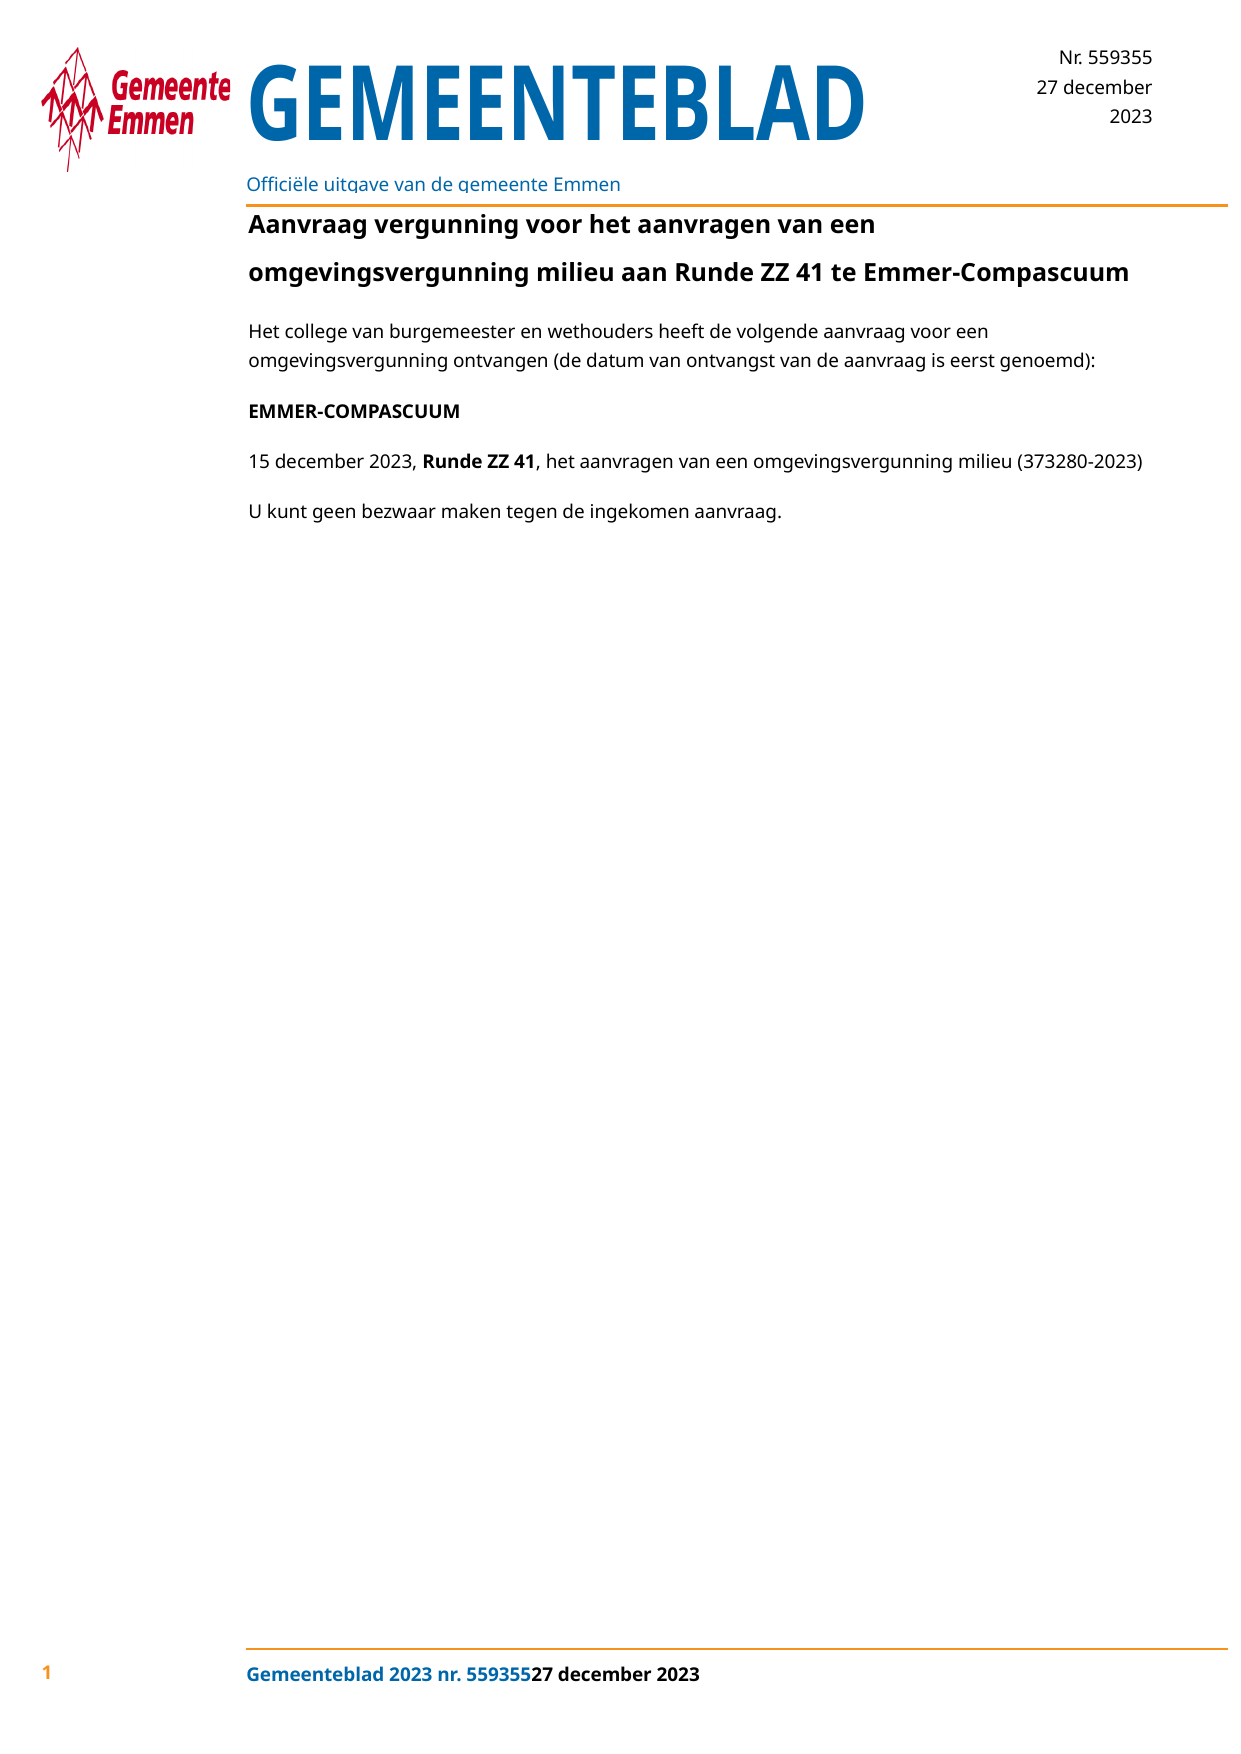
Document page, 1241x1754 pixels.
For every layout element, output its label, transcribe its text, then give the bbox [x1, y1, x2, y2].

picture [41, 47, 231, 172]
text U kunt geen bezwaar maken tegen de ingekomen aanvraag. [248, 499, 1152, 524]
text Aanvraag vergunning voor het aanvragen van een omgevingsvergunning milieu aan Runde ZZ 41 te Emmer-Compascuum [248, 207, 1152, 288]
text Het college van burgemeester en wethouders heeft de volgende aanvraag voor een omgevingsvergunning ontvangen (de datum van ontvangst van de aanvraag is eerst genoemd): [248, 318, 1152, 373]
text EMMER-COMPASCUUM [248, 398, 1152, 424]
text 15 december 2023, Runde ZZ 41, het aanvragen van een omgevingsvergunning milieu (373280-2023) [248, 448, 1152, 474]
